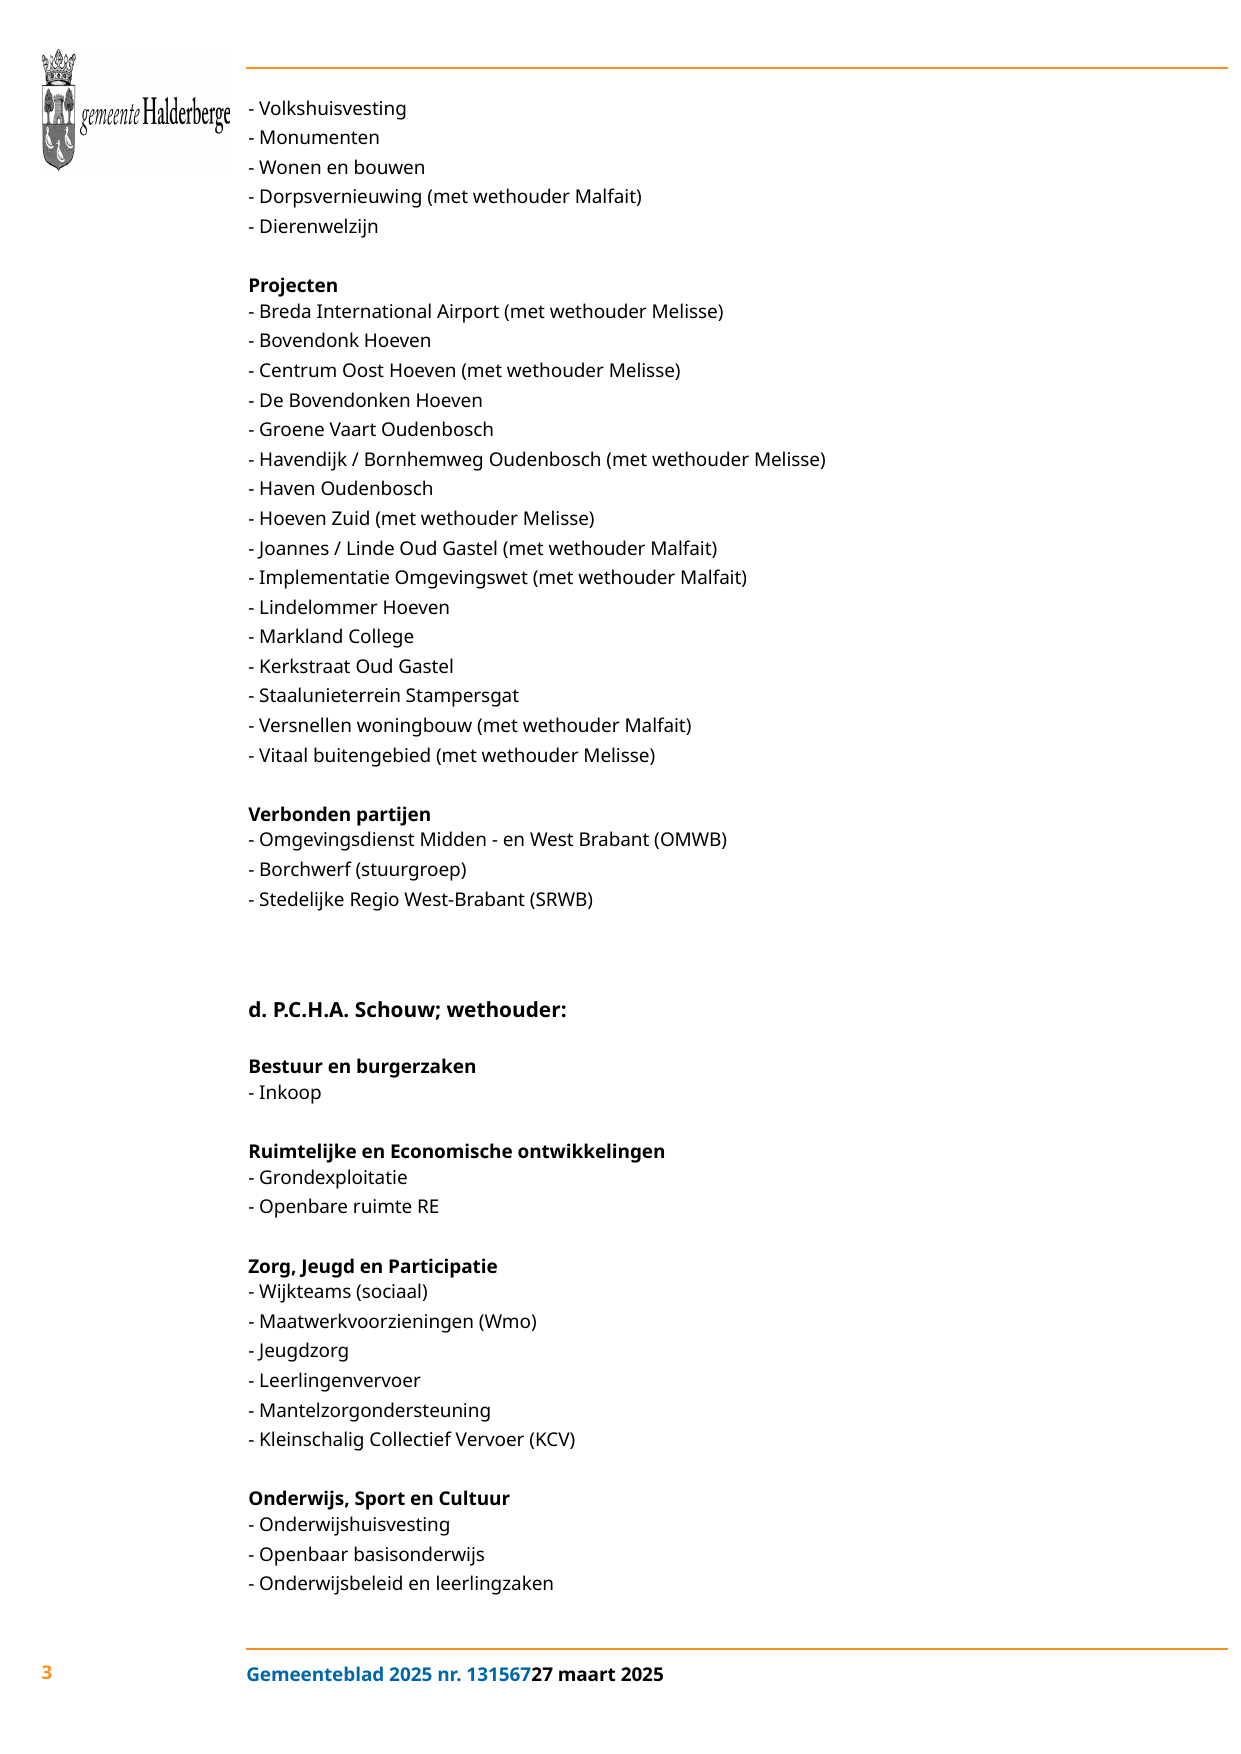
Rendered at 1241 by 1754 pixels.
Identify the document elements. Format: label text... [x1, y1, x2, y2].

text - Wonen en bouwen [248, 154, 1152, 180]
text - Openbare ruimte RE [248, 1194, 1152, 1219]
text Verbonden partijen [248, 801, 1152, 827]
text - Onderwijshuisvesting [248, 1511, 1152, 1537]
text - Kleinschalig Collectief Vervoer (KCV) [248, 1426, 1152, 1452]
text - Kerkstraat Oud Gastel [248, 653, 1152, 679]
text - Groene Vaart Oudenbosch [248, 416, 1152, 442]
text - Implementatie Omgevingswet (met wethouder Malfait) [248, 564, 1152, 590]
text - Onderwijsbeleid en leerlingzaken [248, 1571, 1152, 1596]
text - Wijkteams (sociaal) [248, 1278, 1152, 1304]
text - Haven Oudenbosch [248, 476, 1152, 501]
text - Volkshuisvesting [248, 95, 1152, 121]
text Bestuur en burgerzaken [248, 1053, 1152, 1079]
text - Breda International Airport (met wethouder Melisse) [248, 298, 1152, 324]
text - Openbaar basisonderwijs [248, 1541, 1152, 1567]
text - Maatwerkvoorzieningen (Wmo) [248, 1308, 1152, 1334]
text - Markland College [248, 623, 1152, 649]
text - Centrum Oost Hoeven (met wethouder Melisse) [248, 357, 1152, 383]
text - Lindelommer Hoeven [248, 594, 1152, 619]
text - Bovendonk Hoeven [248, 328, 1152, 353]
text - Havendijk / Bornhemweg Oudenbosch (met wethouder Melisse) [248, 446, 1152, 472]
text - Dierenwelzijn [248, 213, 1152, 239]
text Ruimtelijke en Economische ontwikkelingen [248, 1138, 1152, 1164]
text - Staalunieterrein Stampersgat [248, 683, 1152, 708]
text - De Bovendonken Hoeven [248, 387, 1152, 412]
text - Hoeven Zuid (met wethouder Melisse) [248, 505, 1152, 531]
text - Leerlingenvervoer [248, 1367, 1152, 1393]
text Onderwijs, Sport en Cultuur [248, 1486, 1152, 1511]
text - Monumenten [248, 124, 1152, 150]
text Zorg, Jeugd en Participatie [248, 1253, 1152, 1278]
picture [41, 47, 231, 172]
text - Jeugdzorg [248, 1338, 1152, 1363]
text - Versnellen woningbouw (met wethouder Malfait) [248, 712, 1152, 738]
text - Borchwerf (stuurgroep) [248, 856, 1152, 882]
text Projecten [248, 272, 1152, 298]
text - Mantelzorgondersteuning [248, 1397, 1152, 1423]
text - Dorpsvernieuwing (met wethouder Malfait) [248, 183, 1152, 209]
text d. P.C.H.A. Schouw; wethouder: [248, 995, 1152, 1024]
text - Vitaal buitengebied (met wethouder Melisse) [248, 742, 1152, 767]
text - Grondexploitatie [248, 1164, 1152, 1190]
text - Stedelijke Regio West-Brabant (SRWB) [248, 886, 1152, 912]
text - Joannes / Linde Oud Gastel (met wethouder Malfait) [248, 535, 1152, 560]
text - Inkoop [248, 1079, 1152, 1105]
text - Omgevingsdienst Midden - en West Brabant (OMWB) [248, 827, 1152, 852]
